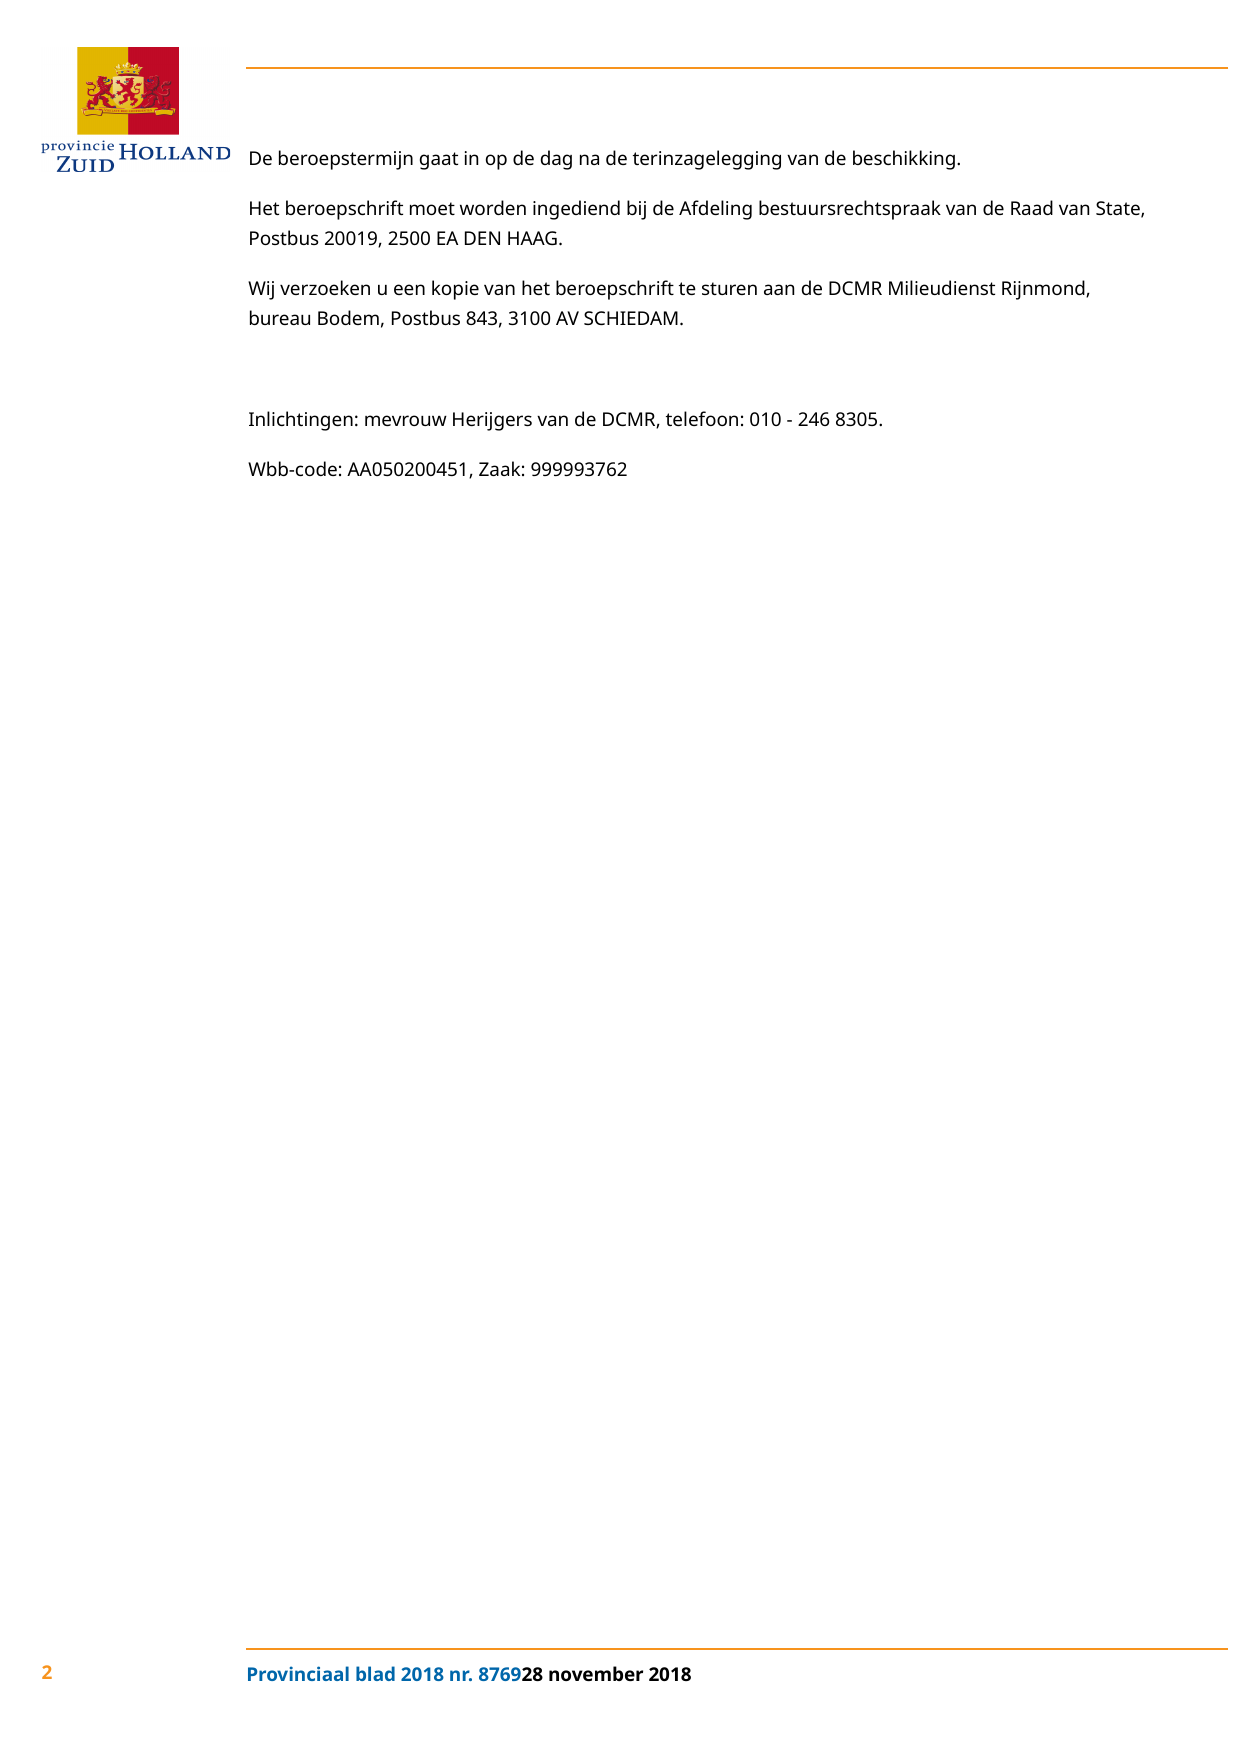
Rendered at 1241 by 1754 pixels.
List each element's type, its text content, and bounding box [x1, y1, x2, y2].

text Het beroepschrift moet worden ingediend bij de Afdeling bestuursrechtspraak van de Raad van State, Postbus 20019, 2500 EA DEN HAAG. [248, 196, 1152, 251]
text Wij verzoeken u een kopie van het beroepschrift te sturen aan de DCMR Milieudienst Rijnmond, bureau Bodem, Postbus 843, 3100 AV SCHIEDAM. [248, 276, 1152, 331]
text Inlichtingen: mevrouw Herijgers van de DCMR, telefoon: 010 - 246 8305. [248, 406, 1152, 432]
text Wbb-code: AA050200451, Zaak: 999993762 [248, 456, 1152, 482]
picture [41, 47, 231, 172]
text De beroepstermijn gaat in op de dag na de terinzagelegging van de beschikking. [248, 145, 1152, 171]
